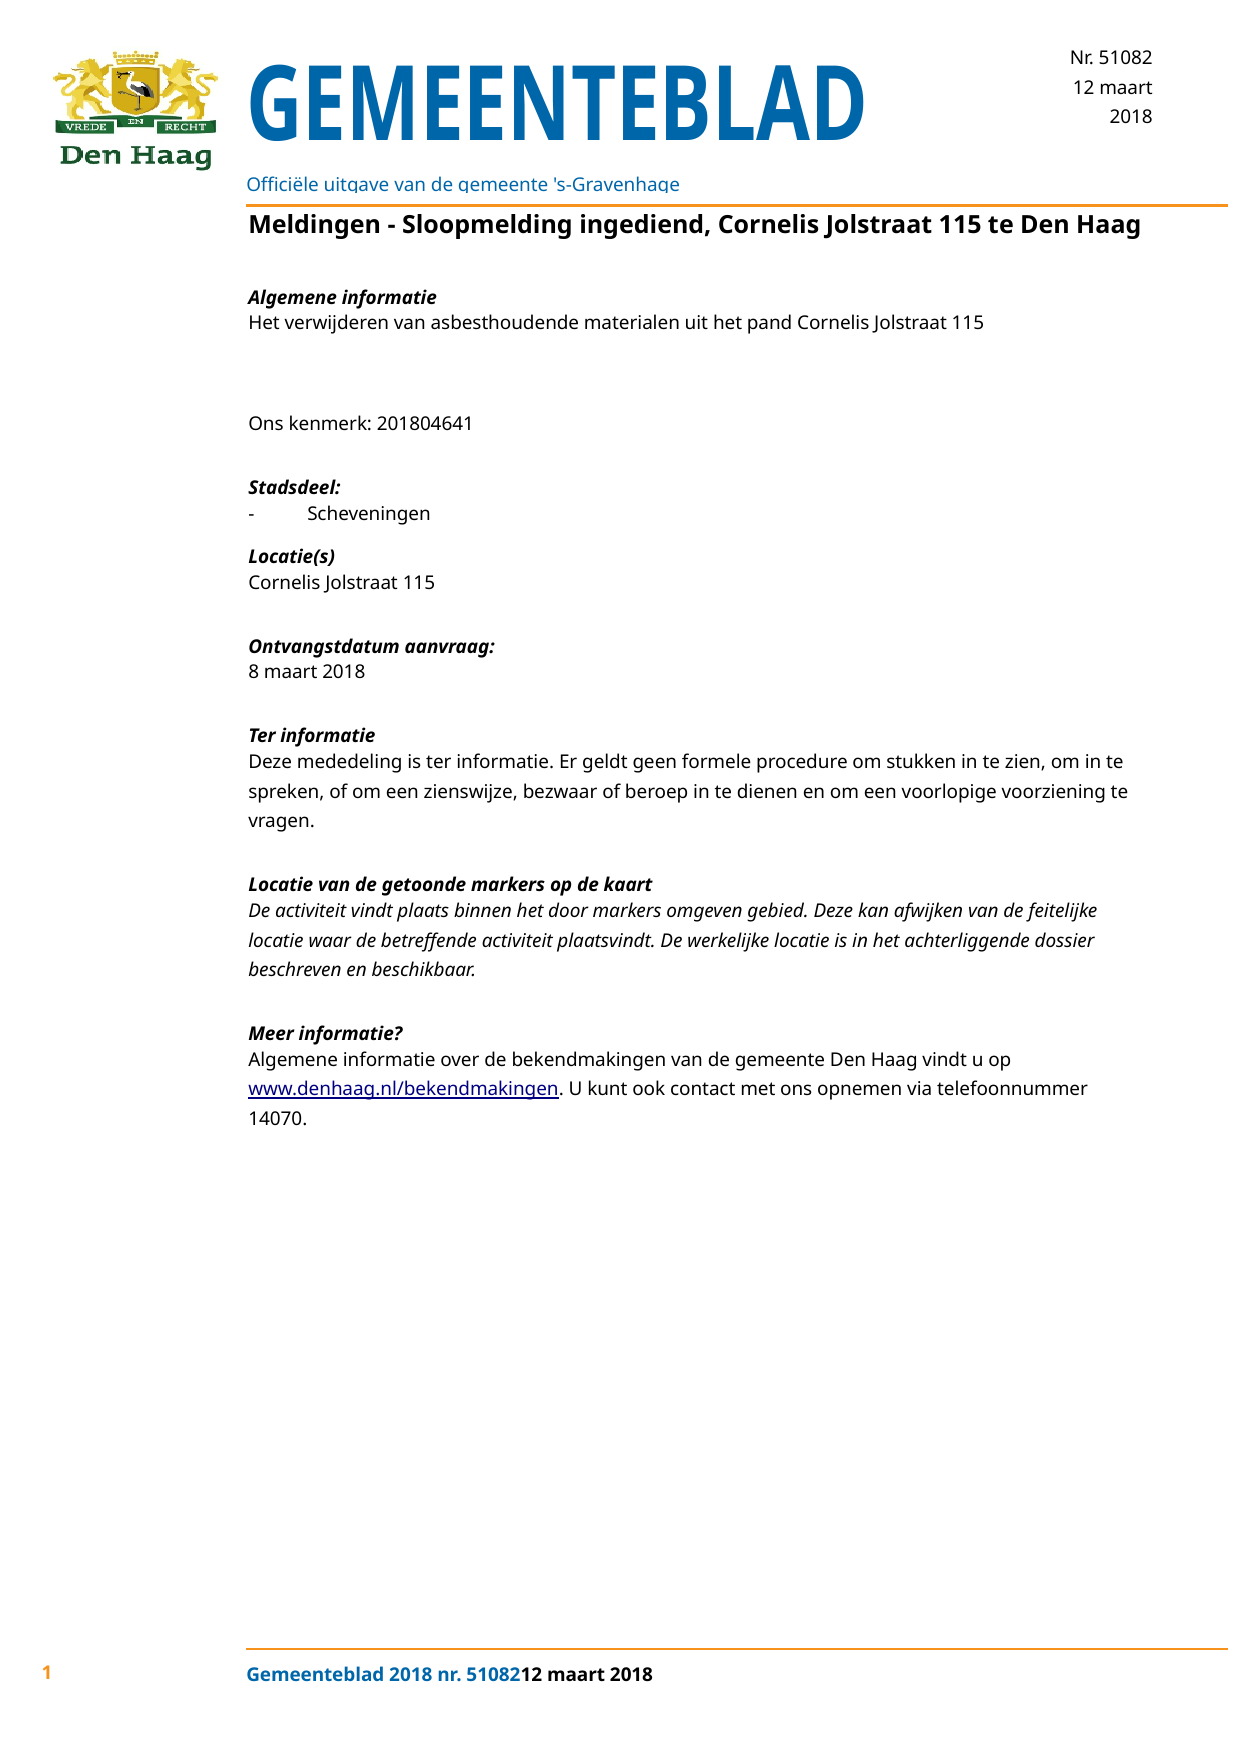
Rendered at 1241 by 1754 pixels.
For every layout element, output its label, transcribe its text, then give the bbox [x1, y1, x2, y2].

text 8 maart 2018 [248, 659, 1152, 684]
list Scheveningen [248, 500, 1152, 526]
text Algemene informatie [248, 284, 1152, 309]
text Locatie(s) [248, 543, 1152, 569]
text Ons kenmerk: 201804641 [248, 410, 1152, 436]
text Stadsdeel: [248, 474, 1152, 500]
text Locatie van de getoonde markers op de kaart [248, 871, 1152, 897]
picture [41, 47, 231, 172]
text De activiteit vindt plaats binnen het door markers omgeven gebied. Deze kan afwijken van de feitelijke locatie waar de betreffende activiteit plaatsvindt. De werkelijke locatie is in het achterliggende dossier beschreven en beschikbaar. [248, 897, 1152, 982]
text Meer informatie? [248, 1020, 1152, 1046]
text Ter informatie [248, 723, 1152, 748]
text Cornelis Jolstraat 115 [248, 569, 1152, 595]
text Deze mededeling is ter informatie. Er geldt geen formele procedure om stukken in te zien, om in te spreken, of om een zienswijze, bezwaar of beroep in te dienen en om een voorlopige voorziening te vragen. [248, 748, 1152, 833]
text Het verwijderen van asbesthoudende materialen uit het pand Cornelis Jolstraat 115 [248, 309, 1152, 335]
text Algemene informatie over de bekendmakingen van de gemeente Den Haag vindt u op www.denhaag.nl/bekendmakingen. U kunt ook contact met ons opnemen via telefoonnummer 14070. [248, 1046, 1152, 1131]
text Meldingen - Sloopmelding ingediend, Cornelis Jolstraat 115 te Den Haag [248, 207, 1152, 241]
text Ontvangstdatum aanvraag: [248, 633, 1152, 659]
